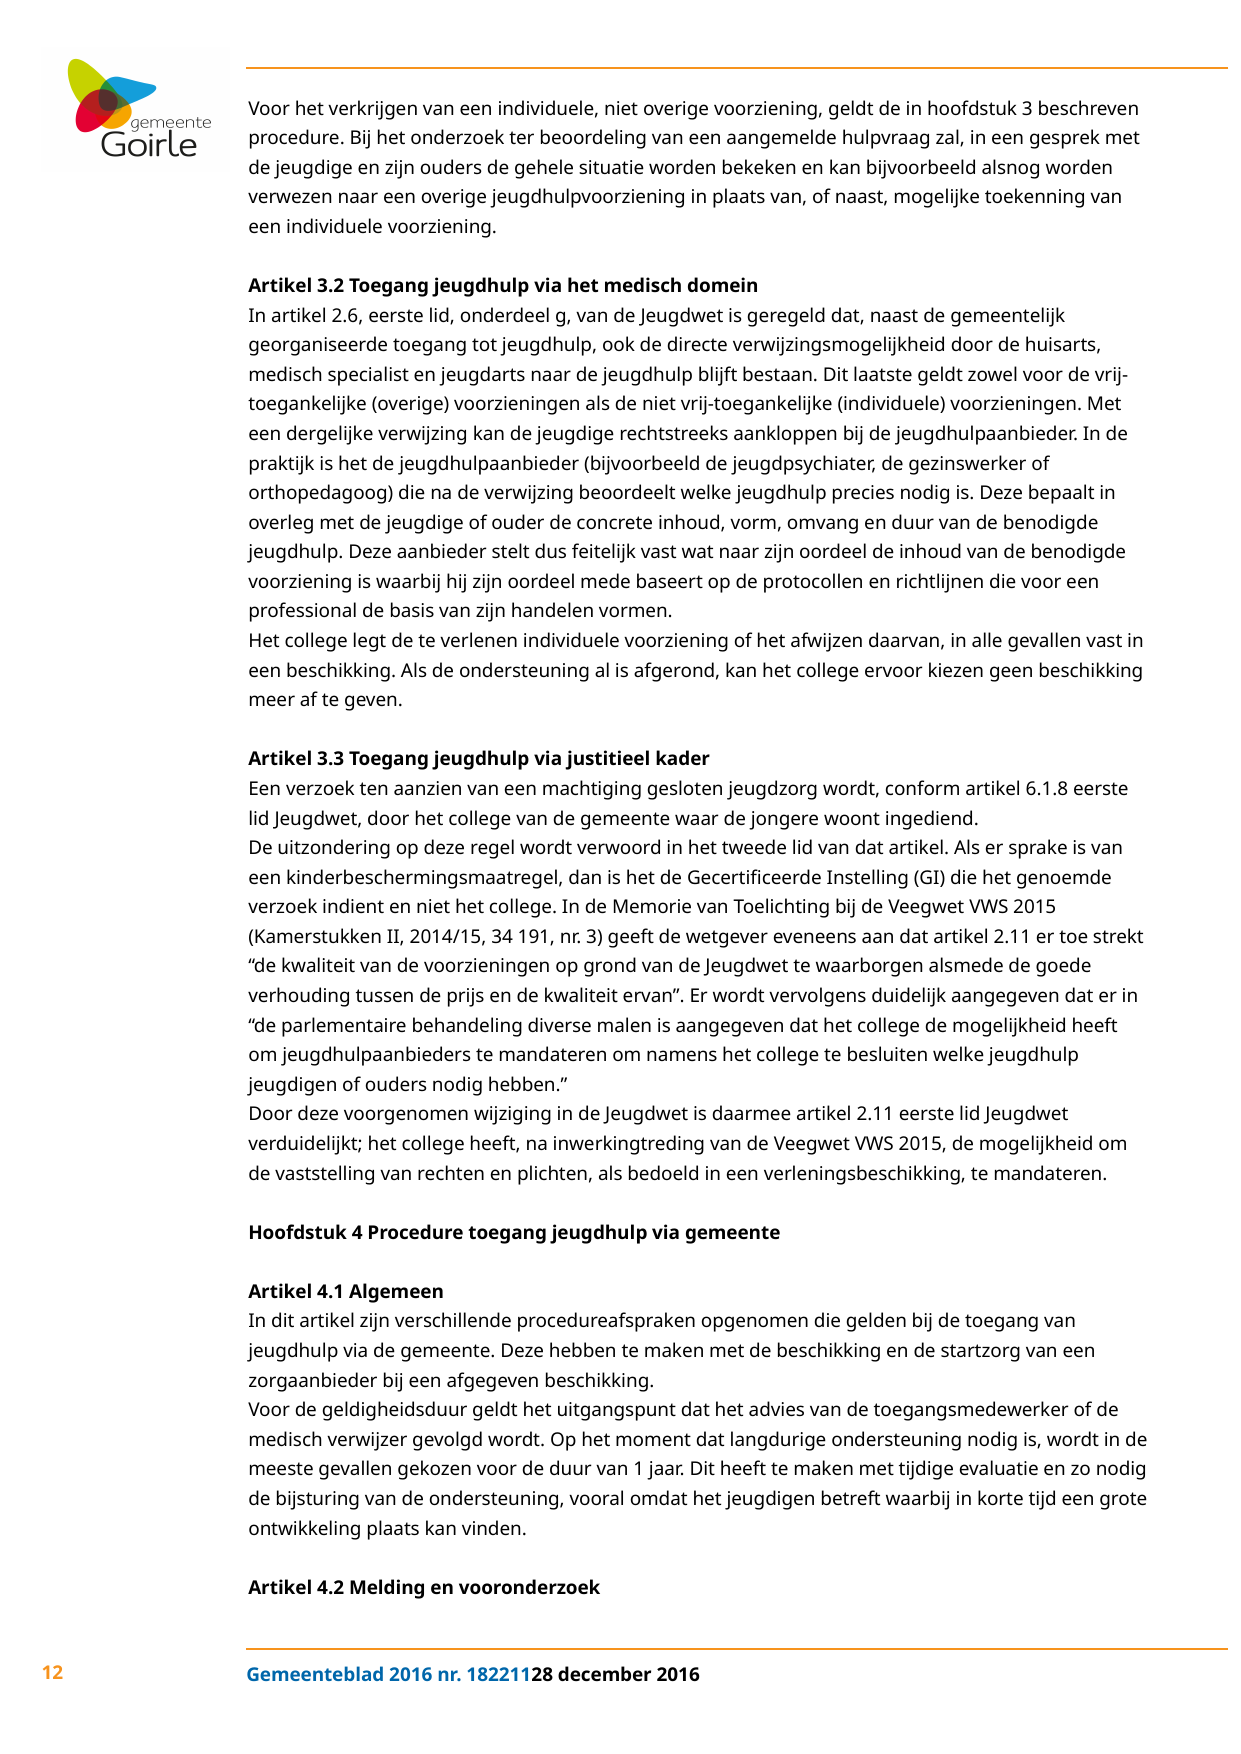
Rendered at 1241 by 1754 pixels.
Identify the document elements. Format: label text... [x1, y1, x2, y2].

text Door deze voorgenomen wijziging in de Jeugdwet is daarmee artikel 2.11 eerste lid Jeugdwet verduidelijkt; het college heeft, na inwerkingtreding van de Veegwet VWS 2015, de mogelijkheid om de vaststelling van rechten en plichten, als bedoeld in een verleningsbeschikking, te mandateren. [248, 1101, 1152, 1186]
picture [41, 47, 231, 172]
text Hoofdstuk 4 Procedure toegang jeugdhulp via gemeente [248, 1219, 1152, 1245]
text Artikel 4.2 Melding en vooronderzoek [248, 1574, 1152, 1600]
text Het college legt de te verlenen individuele voorziening of het afwijzen daarvan, in alle gevallen vast in een beschikking. Als de ondersteuning al is afgerond, kan het college ervoor kiezen geen beschikking meer af te geven. [248, 627, 1152, 712]
text Artikel 3.3 Toegang jeugdhulp via justitieel kader [248, 746, 1152, 771]
text Artikel 4.1 Algemeen [248, 1278, 1152, 1304]
text Artikel 3.2 Toegang jeugdhulp via het medisch domein [248, 272, 1152, 298]
text De uitzondering op deze regel wordt verwoord in het tweede lid van dat artikel. Als er sprake is van een kinderbeschermingsmaatregel, dan is het de Gecertificeerde Instelling (GI) die het genoemde verzoek indient en niet het college. In de Memorie van Toelichting bij de Veegwet VWS 2015 (Kamerstukken II, 2014/15, 34 191, nr. 3) geeft de wetgever eveneens aan dat artikel 2.11 er toe strekt “de kwaliteit van de voorzieningen op grond van de Jeugdwet te waarborgen alsmede de goede verhouding tussen de prijs en de kwaliteit ervan”. Er wordt vervolgens duidelijk aangegeven dat er in “de parlementaire behandeling diverse malen is aangegeven dat het college de mogelijkheid heeft om jeugdhulpaanbieders te mandateren om namens het college te besluiten welke jeugdhulp jeugdigen of ouders nodig hebben.” [248, 834, 1152, 1097]
text In dit artikel zijn verschillende procedureafspraken opgenomen die gelden bij de toegang van jeugdhulp via de gemeente. Deze hebben te maken met de beschikking en de startzorg van een zorgaanbieder bij een afgegeven beschikking. [248, 1308, 1152, 1393]
text Voor de geldigheidsduur geldt het uitgangspunt dat het advies van de toegangsmedewerker of de medisch verwijzer gevolgd wordt. Op het moment dat langdurige ondersteuning nodig is, wordt in de meeste gevallen gekozen voor de duur van 1 jaar. Dit heeft te maken met tijdige evaluatie en zo nodig de bijsturing van de ondersteuning, vooral omdat het jeugdigen betreft waarbij in korte tijd een grote ontwikkeling plaats kan vinden. [248, 1396, 1152, 1541]
text Voor het verkrijgen van een individuele, niet overige voorziening, geldt de in hoofdstuk 3 beschreven procedure. Bij het onderzoek ter beoordeling van een aangemelde hulpvraag zal, in een gesprek met de jeugdige en zijn ouders de gehele situatie worden bekeken en kan bijvoorbeeld alsnog worden verwezen naar een overige jeugdhulpvoorziening in plaats van, of naast, mogelijke toekenning van een individuele voorziening. [248, 95, 1152, 239]
text In artikel 2.6, eerste lid, onderdeel g, van de Jeugdwet is geregeld dat, naast de gemeentelijk georganiseerde toegang tot jeugdhulp, ook de directe verwijzingsmogelijkheid door de huisarts, medisch specialist en jeugdarts naar de jeugdhulp blijft bestaan. Dit laatste geldt zowel voor de vrij-toegankelijke (overige) voorzieningen als de niet vrij-toegankelijke (individuele) voorzieningen. Met een dergelijke verwijzing kan de jeugdige rechtstreeks aankloppen bij de jeugdhulpaanbieder. In de praktijk is het de jeugdhulpaanbieder (bijvoorbeeld de jeugdpsychiater, de gezinswerker of orthopedagoog) die na de verwijzing beoordeelt welke jeugdhulp precies nodig is. Deze bepaalt in overleg met de jeugdige of ouder de concrete inhoud, vorm, omvang en duur van de benodigde jeugdhulp. Deze aanbieder stelt dus feitelijk vast wat naar zijn oordeel de inhoud van de benodigde voorziening is waarbij hij zijn oordeel mede baseert op de protocollen en richtlijnen die voor een professional de basis van zijn handelen vormen. [248, 302, 1152, 623]
text Een verzoek ten aanzien van een machtiging gesloten jeugdzorg wordt, conform artikel 6.1.8 eerste lid Jeugdwet, door het college van de gemeente waar de jongere woont ingediend. [248, 775, 1152, 831]
